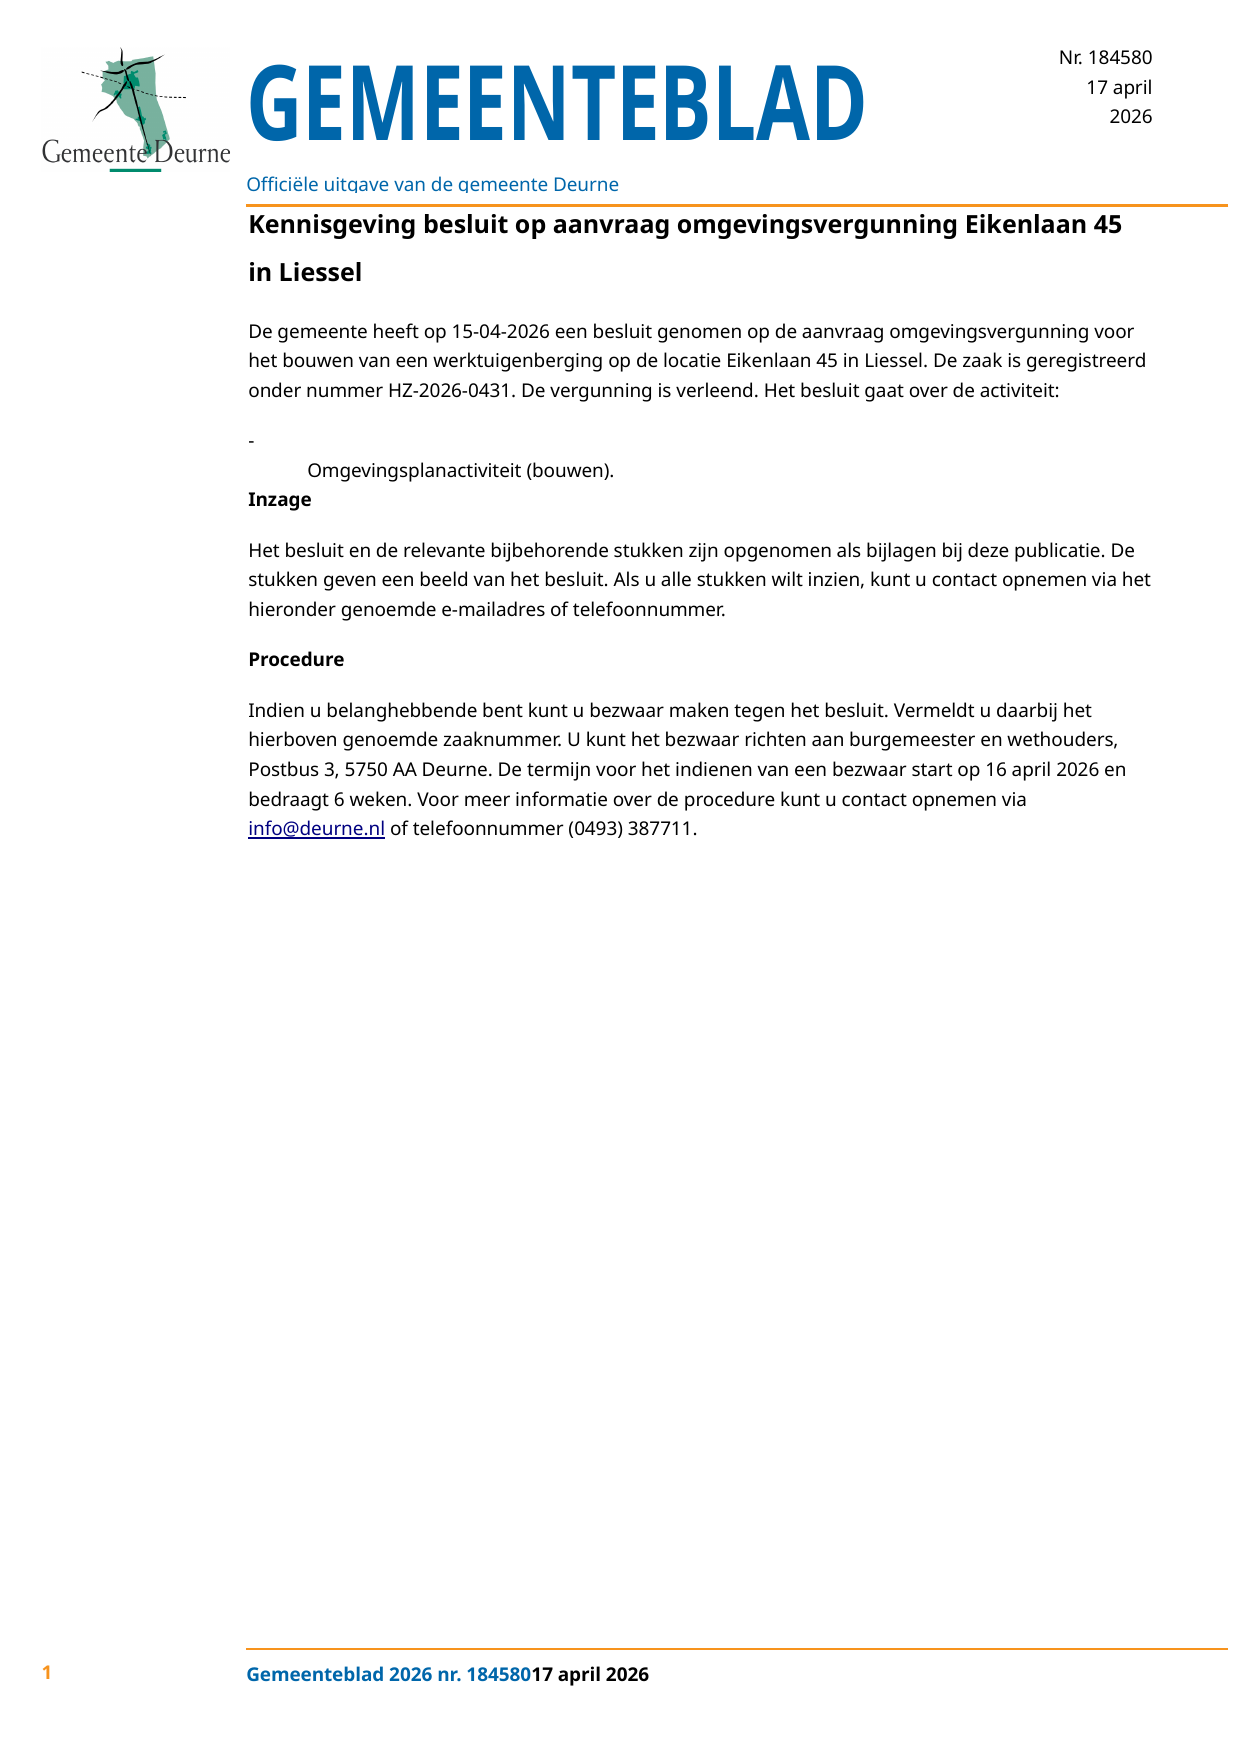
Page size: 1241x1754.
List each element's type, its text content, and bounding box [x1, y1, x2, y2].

text Inzage [248, 487, 1152, 512]
text Het besluit en de relevante bijbehorende stukken zijn opgenomen als bijlagen bij deze publicatie. De stukken geven een beeld van het besluit. Als u alle stukken wilt inzien, kunt u contact opnemen via het hieronder genoemde e-mailadres of telefoonnummer. [248, 537, 1152, 622]
list Omgevingsplanactiviteit (bouwen). [248, 457, 1152, 483]
text Indien u belanghebbende bent kunt u bezwaar maken tegen het besluit. Vermeldt u daarbij het hierboven genoemde zaaknummer. U kunt het bezwaar richten aan burgemeester en wethouders, Postbus 3, 5750 AA Deurne. De termijn voor het indienen van een bezwaar start op 16 april 2026 en bedraagt 6 weken. Voor meer informatie over de procedure kunt u contact opnemen via info@deurne.nl of telefoonnummer (0493) 387711. [248, 697, 1152, 841]
text Kennisgeving besluit op aanvraag omgevingsvergunning Eikenlaan 45 in Liessel [248, 207, 1152, 288]
picture [41, 47, 231, 172]
text De gemeente heeft op 15-04-2026 een besluit genomen op de aanvraag omgevingsvergunning voor het bouwen van een werktuigenberging op de locatie Eikenlaan 45 in Liessel. De zaak is geregistreerd onder nummer HZ-2026-0431. De vergunning is verleend. Het besluit gaat over de activiteit: [248, 318, 1152, 403]
text Procedure [248, 647, 1152, 672]
